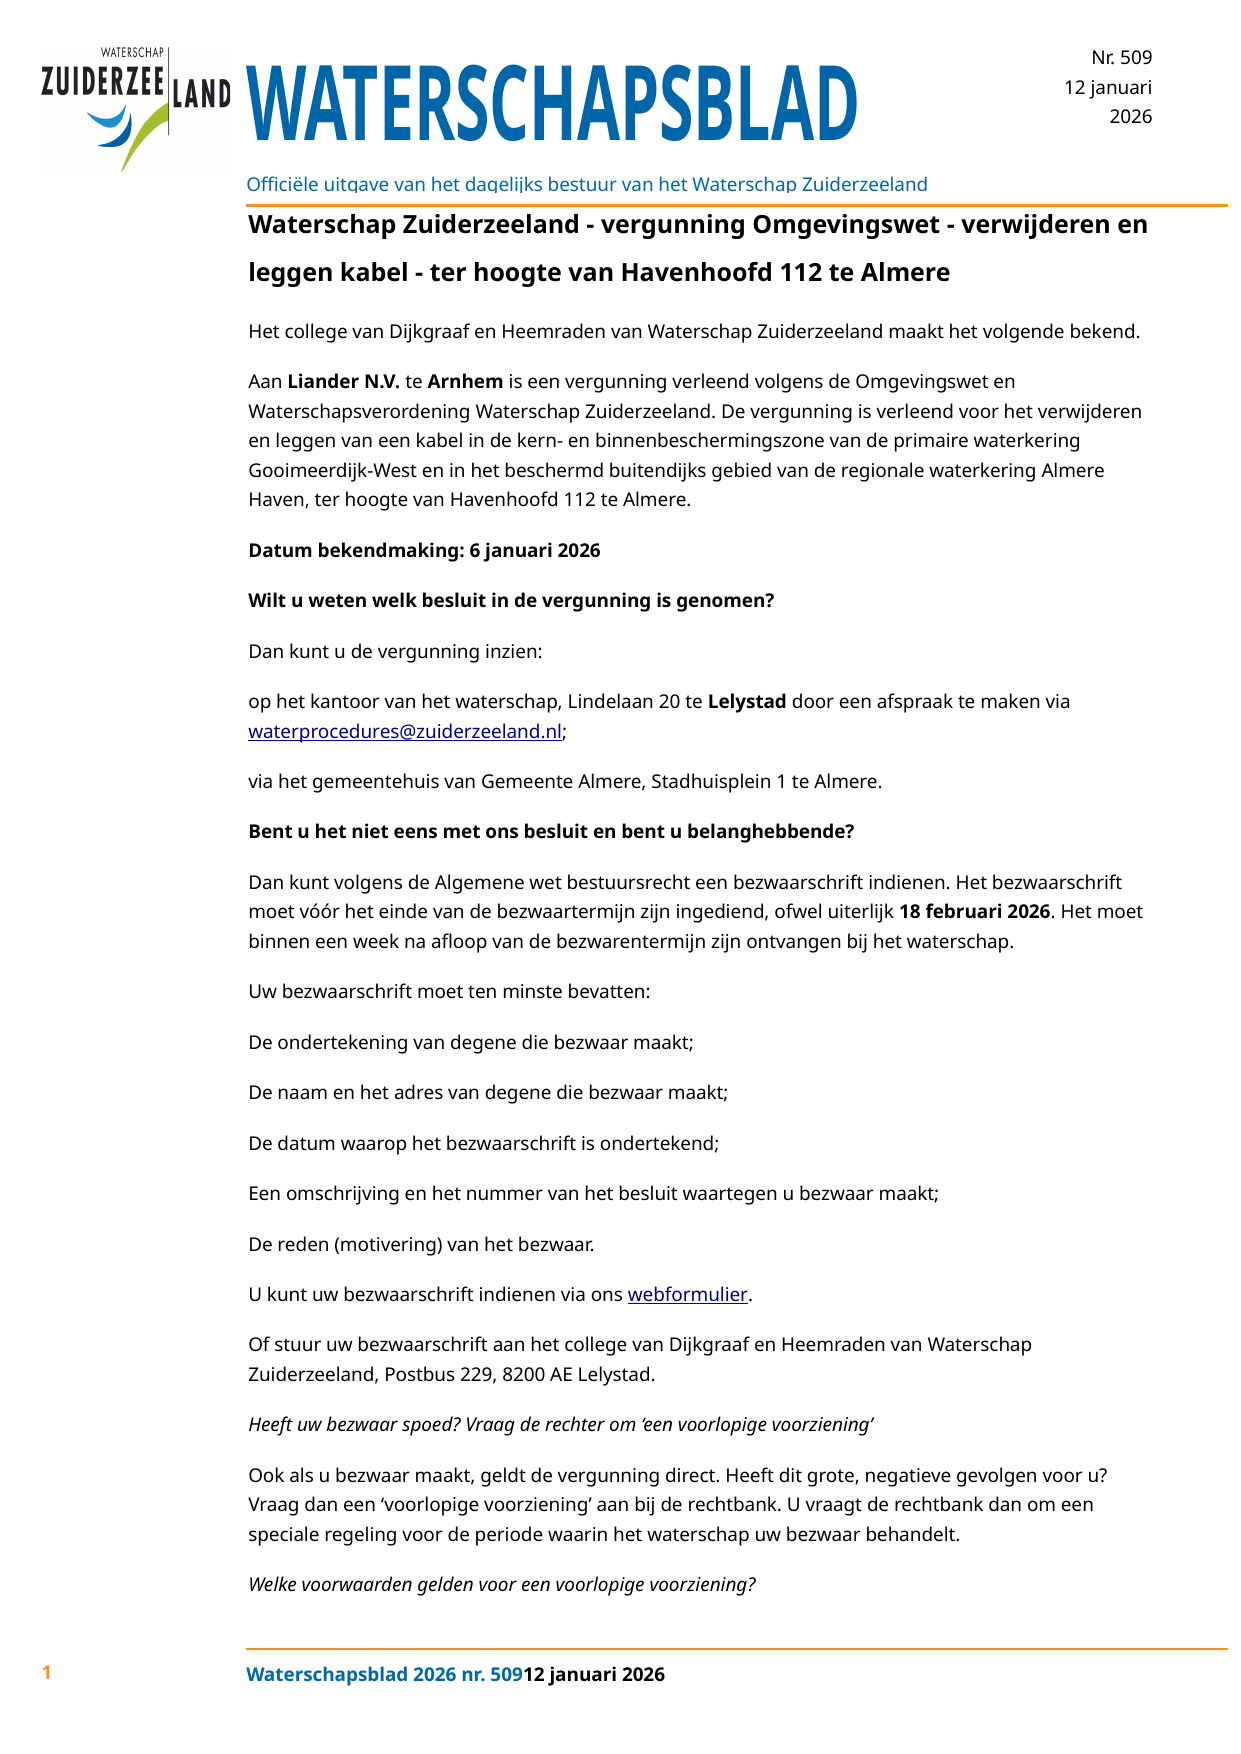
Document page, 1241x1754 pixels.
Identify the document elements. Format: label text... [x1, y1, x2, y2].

text Of stuur uw bezwaarschrift aan het college van Dijkgraaf en Heemraden van Waterschap Zuiderzeeland, Postbus 229, 8200 AE Lelystad. [248, 1332, 1152, 1387]
text Bent u het niet eens met ons besluit en bent u belanghebbende? [248, 819, 1152, 844]
text Waterschap Zuiderzeeland - vergunning Omgevingswet - verwijderen en leggen kabel - ter hoogte van Havenhoofd 112 te Almere [248, 207, 1152, 288]
text via het gemeentehuis van Gemeente Almere, Stadhuisplein 1 te Almere. [248, 768, 1152, 794]
text De reden (motivering) van het bezwaar. [248, 1231, 1152, 1257]
text De ondertekening van degene die bezwaar maakt; [248, 1029, 1152, 1055]
text Dan kunt u de vergunning inzien: [248, 638, 1152, 664]
text Dan kunt volgens de Algemene wet bestuursrecht een bezwaarschrift indienen. Het bezwaarschrift moet vóór het einde van de bezwaartermijn zijn ingediend, ofwel uiterlijk 18 februari 2026. Het moet binnen een week na afloop van de bezwarentermijn zijn ontvangen bij het waterschap. [248, 869, 1152, 954]
text Welke voorwaarden gelden voor een voorlopige voorziening? [248, 1572, 1152, 1597]
text Het college van Dijkgraaf en Heemraden van Waterschap Zuiderzeeland maakt het volgende bekend. [248, 318, 1152, 344]
text Wilt u weten welk besluit in de vergunning is genomen? [248, 587, 1152, 613]
text op het kantoor van het waterschap, Lindelaan 20 te Lelystad door een afspraak te maken via waterprocedures@zuiderzeeland.nl; [248, 688, 1152, 744]
text Datum bekendmaking: 6 januari 2026 [248, 537, 1152, 563]
text U kunt uw bezwaarschrift indienen via ons webformulier. [248, 1281, 1152, 1307]
text Een omschrijving en het nummer van het besluit waartegen u bezwaar maakt; [248, 1180, 1152, 1206]
text De naam en het adres van degene die bezwaar maakt; [248, 1079, 1152, 1105]
picture [41, 47, 231, 172]
text Aan Liander N.V. te Arnhem is een vergunning verleend volgens de Omgevingswet en Waterschapsverordening Waterschap Zuiderzeeland. De vergunning is verleend voor het verwijderen en leggen van een kabel in de kern- en binnenbeschermingszone van de primaire waterkering Gooimeerdijk-West en in het beschermd buitendijks gebied van de regionale waterkering Almere Haven, ter hoogte van Havenhoofd 112 te Almere. [248, 368, 1152, 512]
text Uw bezwaarschrift moet ten minste bevatten: [248, 979, 1152, 1004]
text Ook als u bezwaar maakt, geldt de vergunning direct. Heeft dit grote, negatieve gevolgen voor u? Vraag dan een ‘voorlopige voorziening’ aan bij de rechtbank. U vraagt de rechtbank dan om een speciale regeling voor de periode waarin het waterschap uw bezwaar behandelt. [248, 1462, 1152, 1547]
text Heeft uw bezwaar spoed? Vraag de rechter om ‘een voorlopige voorziening’ [248, 1412, 1152, 1437]
text De datum waarop het bezwaarschrift is ondertekend; [248, 1130, 1152, 1156]
